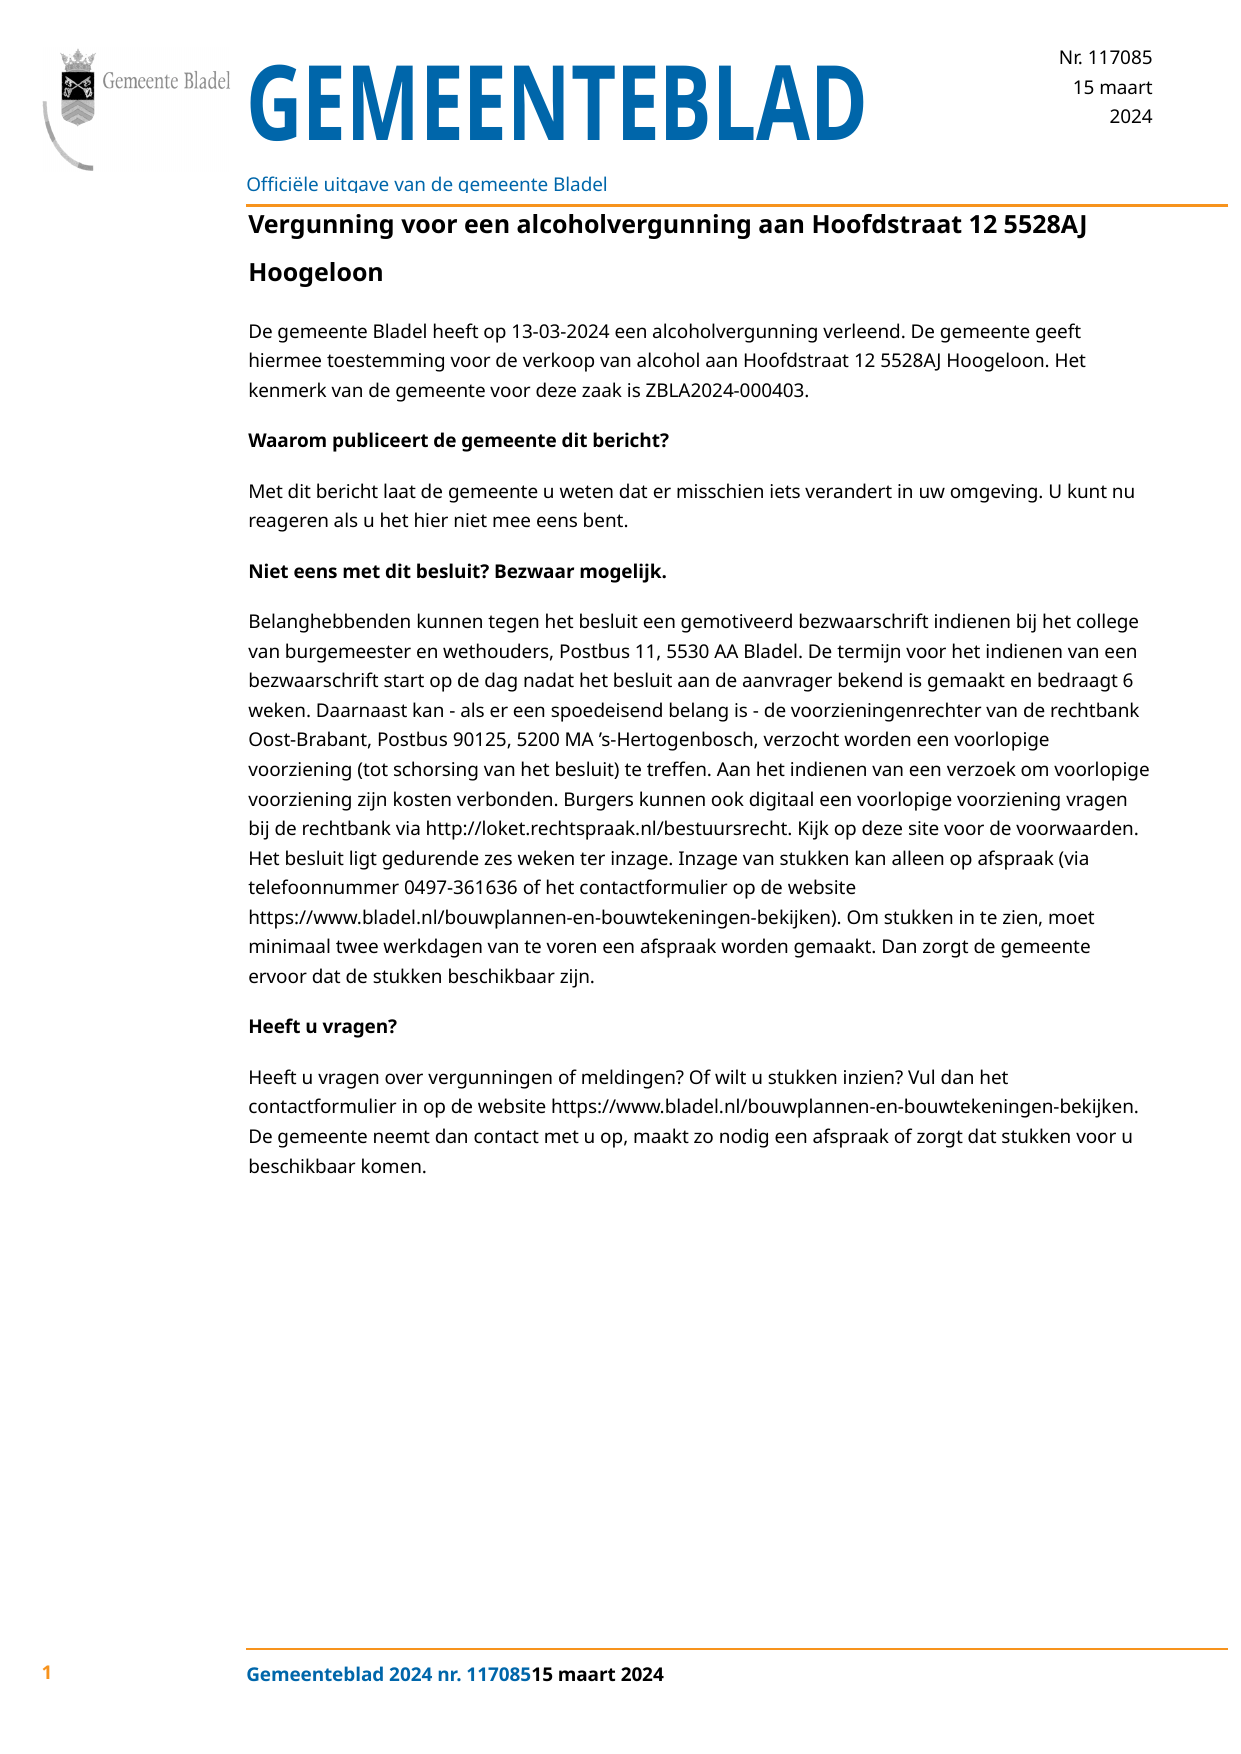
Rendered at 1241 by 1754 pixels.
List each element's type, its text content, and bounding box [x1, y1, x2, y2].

text Vergunning voor een alcoholvergunning aan Hoofdstraat 12 5528AJ Hoogeloon [248, 207, 1152, 288]
text Belanghebbenden kunnen tegen het besluit een gemotiveerd bezwaarschrift indienen bij het college van burgemeester en wethouders, Postbus 11, 5530 AA Bladel. De termijn voor het indienen van een bezwaarschrift start op de dag nadat het besluit aan de aanvrager bekend is gemaakt en bedraagt 6 weken. Daarnaast kan - als er een spoedeisend belang is - de voorzieningenrechter van de rechtbank Oost-Brabant, Postbus 90125, 5200 MA ’s-Hertogenbosch, verzocht worden een voorlopige voorziening (tot schorsing van het besluit) te treffen. Aan het indienen van een verzoek om voorlopige voorziening zijn kosten verbonden. Burgers kunnen ook digitaal een voorlopige voorziening vragen bij de rechtbank via http://loket.rechtspraak.nl/bestuursrecht. Kijk op deze site voor de voorwaarden. Het besluit ligt gedurende zes weken ter inzage. Inzage van stukken kan alleen op afspraak (via telefoonnummer 0497-361636 of het contactformulier op de website https://www.bladel.nl/bouwplannen-en-bouwtekeningen-bekijken). Om stukken in te zien, moet minimaal twee werkdagen van te voren een afspraak worden gemaakt. Dan zorgt de gemeente ervoor dat de stukken beschikbaar zijn. [248, 608, 1152, 989]
text Heeft u vragen? [248, 1014, 1152, 1039]
text Met dit bericht laat de gemeente u weten dat er misschien iets verandert in uw omgeving. U kunt nu reageren als u het hier niet mee eens bent. [248, 478, 1152, 533]
picture [41, 47, 231, 172]
text Waarom publiceert de gemeente dit bericht? [248, 427, 1152, 453]
text Heeft u vragen over vergunningen of meldingen? Of wilt u stukken inzien? Vul dan het contactformulier in op de website https://www.bladel.nl/bouwplannen-en-bouwtekeningen-bekijken. De gemeente neemt dan contact met u op, maakt zo nodig een afspraak of zorgt dat stukken voor u beschikbaar komen. [248, 1064, 1152, 1179]
text De gemeente Bladel heeft op 13-03-2024 een alcoholvergunning verleend. De gemeente geeft hiermee toestemming voor de verkoop van alcohol aan Hoofdstraat 12 5528AJ Hoogeloon. Het kenmerk van de gemeente voor deze zaak is ZBLA2024-000403. [248, 318, 1152, 403]
text Niet eens met dit besluit? Bezwaar mogelijk. [248, 558, 1152, 584]
